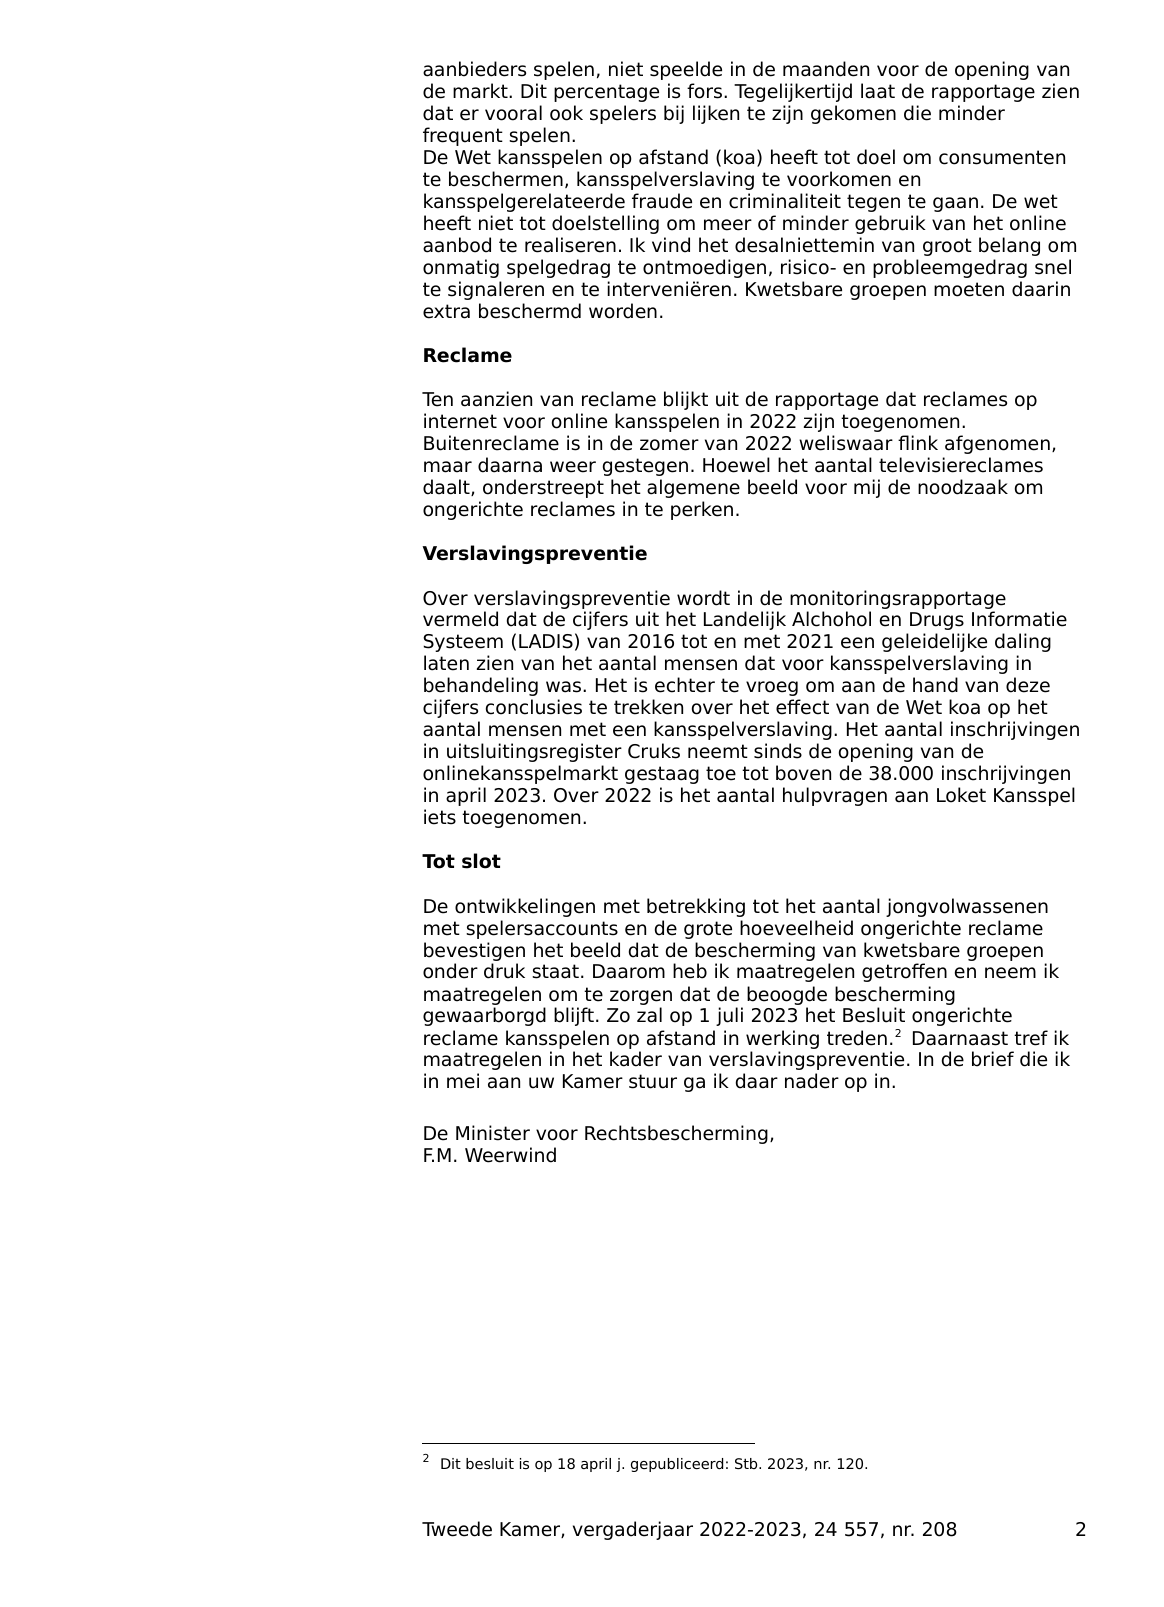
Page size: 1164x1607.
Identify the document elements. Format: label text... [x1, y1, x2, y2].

text De ontwikkelingen met betrekking tot het aantal jongvolwassenen met spelersaccounts en de grote hoeveelheid ongerichte reclame bevestigen het beeld dat de bescherming van kwetsbare groepen onder druk staat. Daarom heb ik maatregelen getroffen en neem ik maatregelen om te zorgen dat de beoogde bescherming gewaarborgd blijft. Zo zal op 1 juli 2023 het Besluit ongerichte reclame kansspelen op afstand in werking treden. Daarnaast tref ik maatregelen in het kader van verslavingspreventie. In de brief die ik in mei aan uw Kamer stuur ga ik daar nader op in. [422, 896, 1087, 1093]
text De Wet kansspelen op afstand (koa) heeft tot doel om consumenten te beschermen, kansspelverslaving te voorkomen en kansspelgerelateerde fraude en criminaliteit tegen te gaan. De wet heeft niet tot doelstelling om meer of minder gebruik van het online aanbod te realiseren. Ik vind het desalniettemin van groot belang om onmatig spelgedrag te ontmoedigen, risico- en probleemgedrag snel te signaleren en te interveniëren. Kwetsbare groepen moeten daarin extra beschermd worden. [422, 147, 1087, 323]
text aanbieders spelen, niet speelde in de maanden voor de opening van de markt. Dit percentage is fors. Tegelijkertijd laat de rapportage zien dat er vooral ook spelers bij lijken te zijn gekomen die minder frequent spelen. [422, 59, 1087, 147]
subtitle Reclame [422, 345, 1087, 367]
subtitle Verslavingspreventie [422, 543, 1087, 565]
text Dit besluit is op 18 april j. gepubliceerd: Stb. 2023, nr. 120. [422, 1452, 1087, 1474]
subtitle Tot slot [422, 851, 1087, 873]
text De Minister voor Rechtsbescherming, F.M. Weerwind [422, 1123, 1087, 1167]
text Over verslavingspreventie wordt in de monitoringsrapportage vermeld dat de cijfers uit het Landelijk Alchohol en Drugs Informatie Systeem (LADIS) van 2016 tot en met 2021 een geleidelijke daling laten zien van het aantal mensen dat voor kansspelverslaving in behandeling was. Het is echter te vroeg om aan de hand van deze cijfers conclusies te trekken over het effect van de Wet koa op het aantal mensen met een kansspelverslaving. Het aantal inschrijvingen in uitsluitingsregister Cruks neemt sinds de opening van de onlinekansspelmarkt gestaag toe tot boven de 38.000 inschrijvingen in april 2023. Over 2022 is het aantal hulpvragen aan Loket Kansspel iets toegenomen. [422, 587, 1087, 829]
text Ten aanzien van reclame blijkt uit de rapportage dat reclames op internet voor online kansspelen in 2022 zijn toegenomen. Buitenreclame is in de zomer van 2022 weliswaar flink afgenomen, maar daarna weer gestegen. Hoewel het aantal televisiereclames daalt, onderstreept het algemene beeld voor mij de noodzaak om ongerichte reclames in te perken. [422, 389, 1087, 521]
